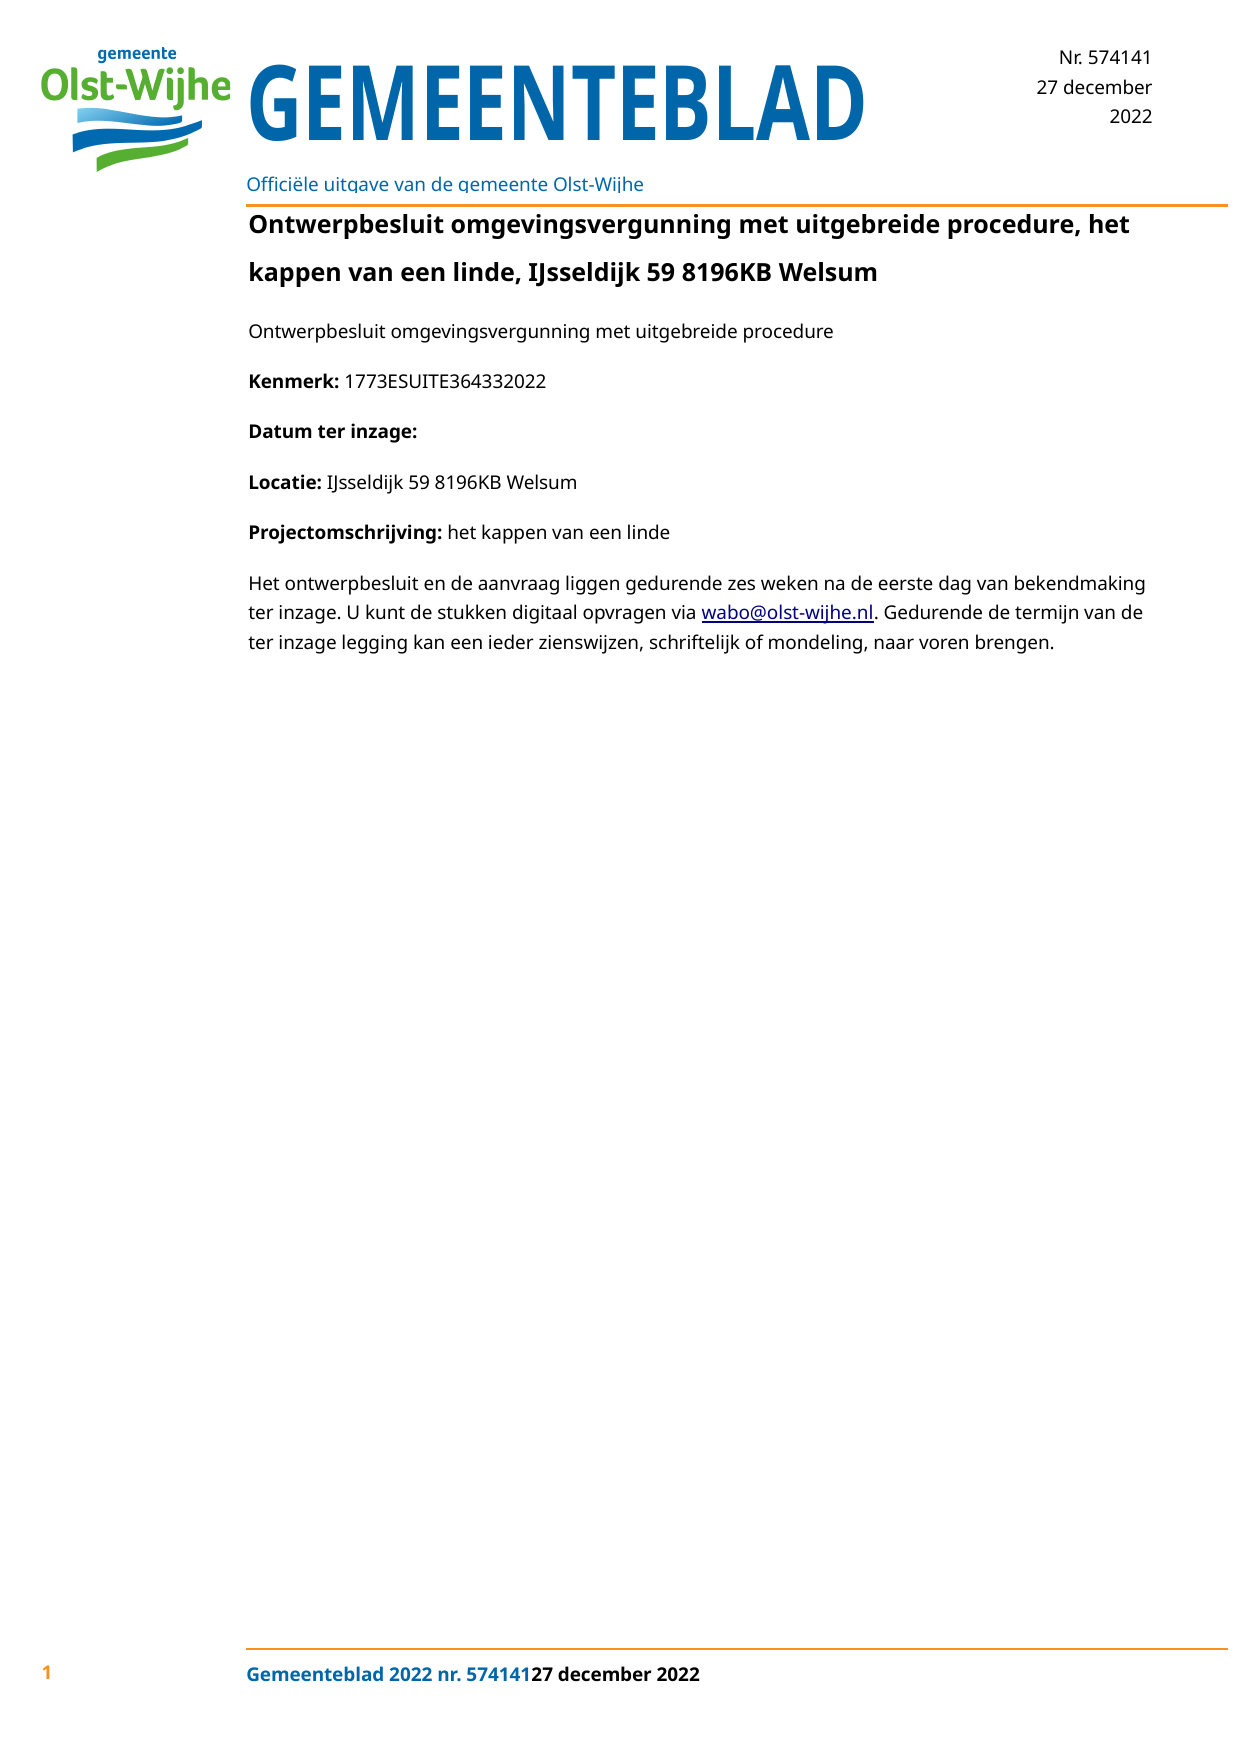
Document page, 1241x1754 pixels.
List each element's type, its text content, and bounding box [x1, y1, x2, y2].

picture [41, 47, 231, 172]
text Ontwerpbesluit omgevingsvergunning met uitgebreide procedure [248, 318, 1152, 344]
text Projectomschrijving: het kappen van een linde [248, 519, 1152, 545]
text Het ontwerpbesluit en de aanvraag liggen gedurende zes weken na de eerste dag van bekendmaking ter inzage. U kunt de stukken digitaal opvragen via wabo@olst-wijhe.nl. Gedurende de termijn van de ter inzage legging kan een ieder zienswijzen, schriftelijk of mondeling, naar voren brengen. [248, 570, 1152, 655]
text Ontwerpbesluit omgevingsvergunning met uitgebreide procedure, het kappen van een linde, IJsseldijk 59 8196KB Welsum [248, 207, 1152, 288]
text Locatie: IJsseldijk 59 8196KB Welsum [248, 469, 1152, 495]
text Kenmerk: 1773ESUITE364332022 [248, 368, 1152, 394]
text Datum ter inzage: [248, 419, 1152, 444]
